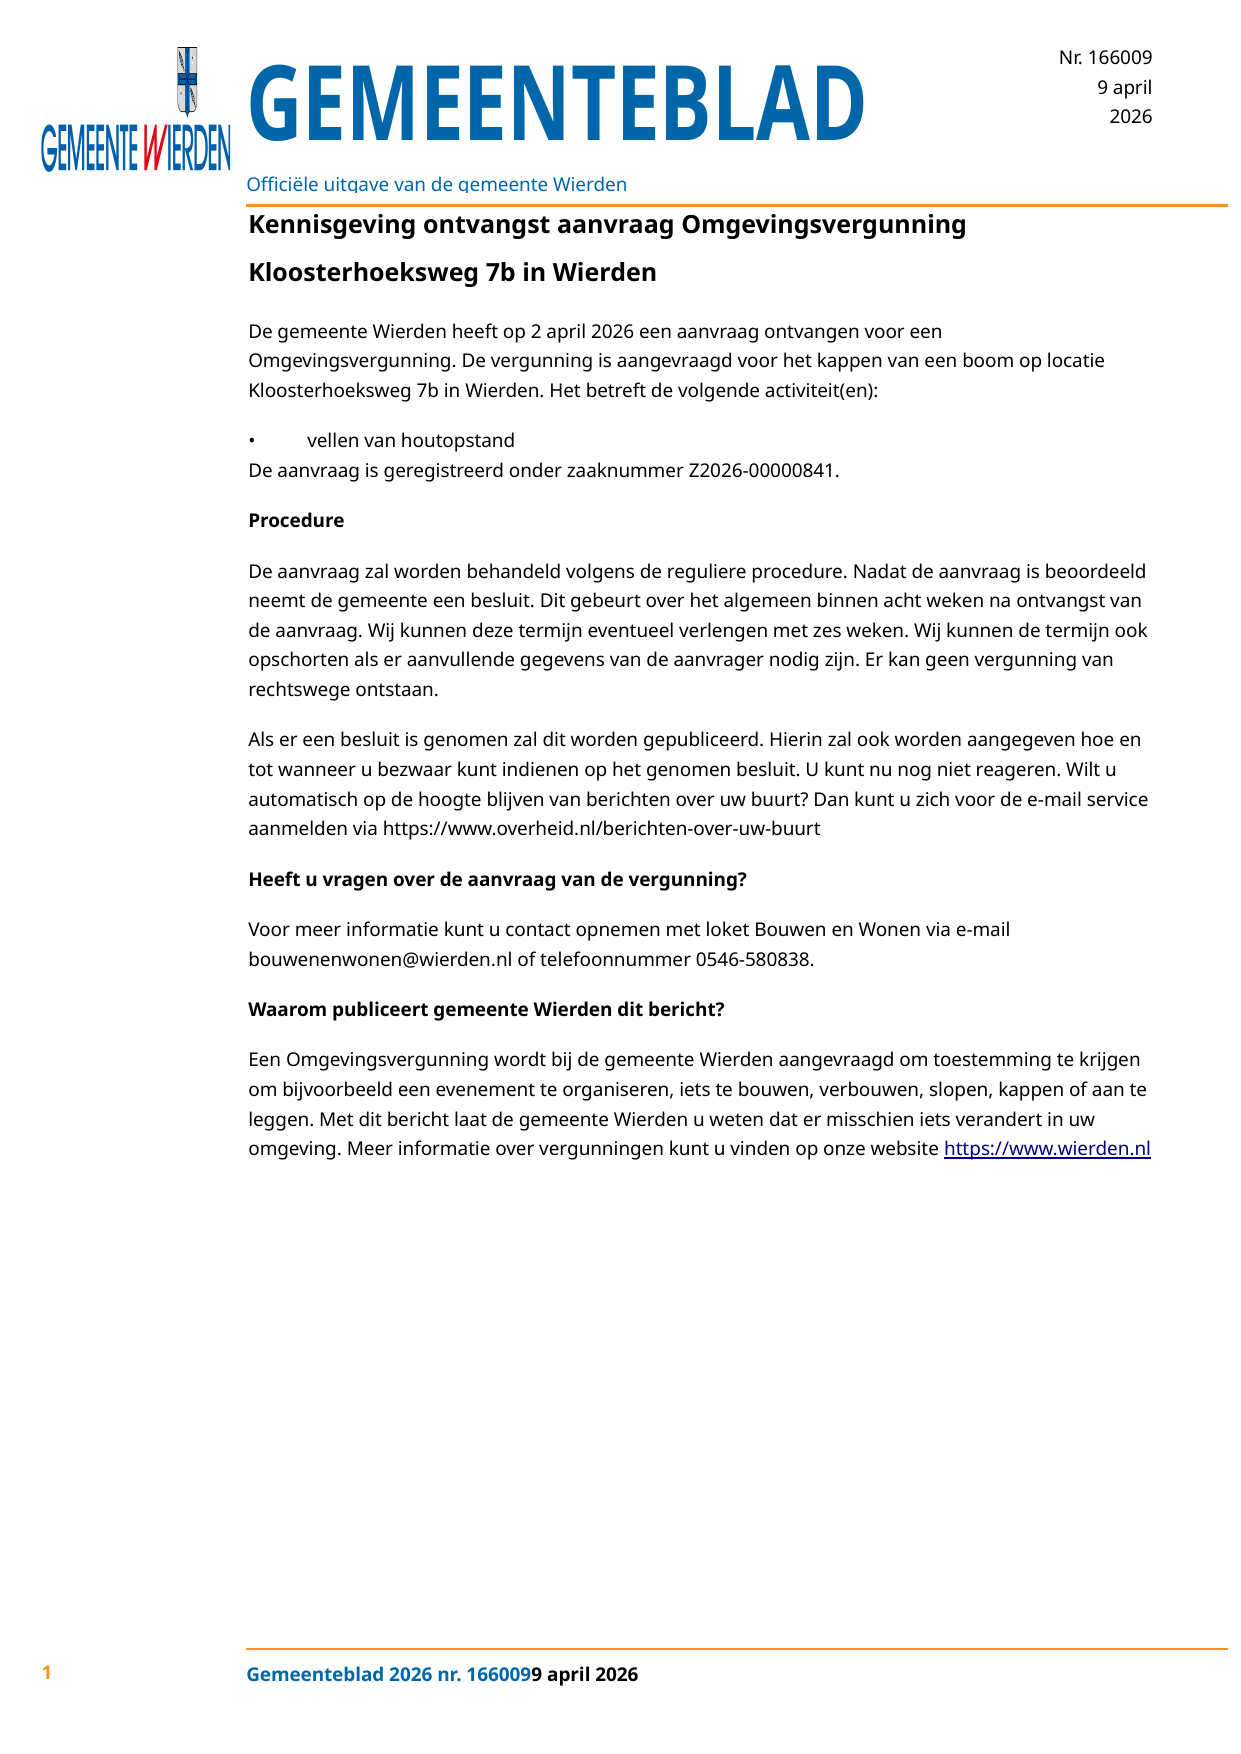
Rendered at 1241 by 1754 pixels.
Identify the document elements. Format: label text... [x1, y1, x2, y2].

text De aanvraag zal worden behandeld volgens de reguliere procedure. Nadat de aanvraag is beoordeeld neemt de gemeente een besluit. Dit gebeurt over het algemeen binnen acht weken na ontvangst van de aanvraag. Wij kunnen deze termijn eventueel verlengen met zes weken. Wij kunnen de termijn ook opschorten als er aanvullende gegevens van de aanvrager nodig zijn. Er kan geen vergunning van rechtswege ontstaan. [248, 558, 1152, 702]
text Heeft u vragen over de aanvraag van de vergunning? [248, 866, 1152, 892]
text Als er een besluit is genomen zal dit worden gepubliceerd. Hierin zal ook worden aangegeven hoe en tot wanneer u bezwaar kunt indienen op het genomen besluit. U kunt nu nog niet reageren. Wilt u automatisch op de hoogte blijven van berichten over uw buurt? Dan kunt u zich voor de e-mail service aanmelden via https://www.overheid.nl/berichten-over-uw-buurt [248, 727, 1152, 841]
text De aanvraag is geregistreerd onder zaaknummer Z2026-00000841. [248, 457, 1152, 483]
text Procedure [248, 507, 1152, 533]
text Waarom publiceert gemeente Wierden dit bericht? [248, 996, 1152, 1022]
text Een Omgevingsvergunning wordt bij de gemeente Wierden aangevraagd om toestemming te krijgen om bijvoorbeeld een evenement te organiseren, iets te bouwen, verbouwen, slopen, kappen of aan te leggen. Met dit bericht laat de gemeente Wierden u weten dat er misschien iets verandert in uw omgeving. Meer informatie over vergunningen kunt u vinden op onze website https://www.wierden.nl [248, 1047, 1152, 1161]
list vellen van houtopstand [248, 427, 1152, 453]
text Voor meer informatie kunt u contact opnemen met loket Bouwen en Wonen via e-mail bouwenenwonen@wierden.nl of telefoonnummer 0546-580838. [248, 916, 1152, 972]
text De gemeente Wierden heeft op 2 april 2026 een aanvraag ontvangen voor een Omgevingsvergunning. De vergunning is aangevraagd voor het kappen van een boom op locatie Kloosterhoeksweg 7b in Wierden. Het betreft de volgende activiteit(en): [248, 318, 1152, 403]
text Kennisgeving ontvangst aanvraag Omgevingsvergunning Kloosterhoeksweg 7b in Wierden [248, 207, 1152, 288]
picture [41, 47, 231, 172]
